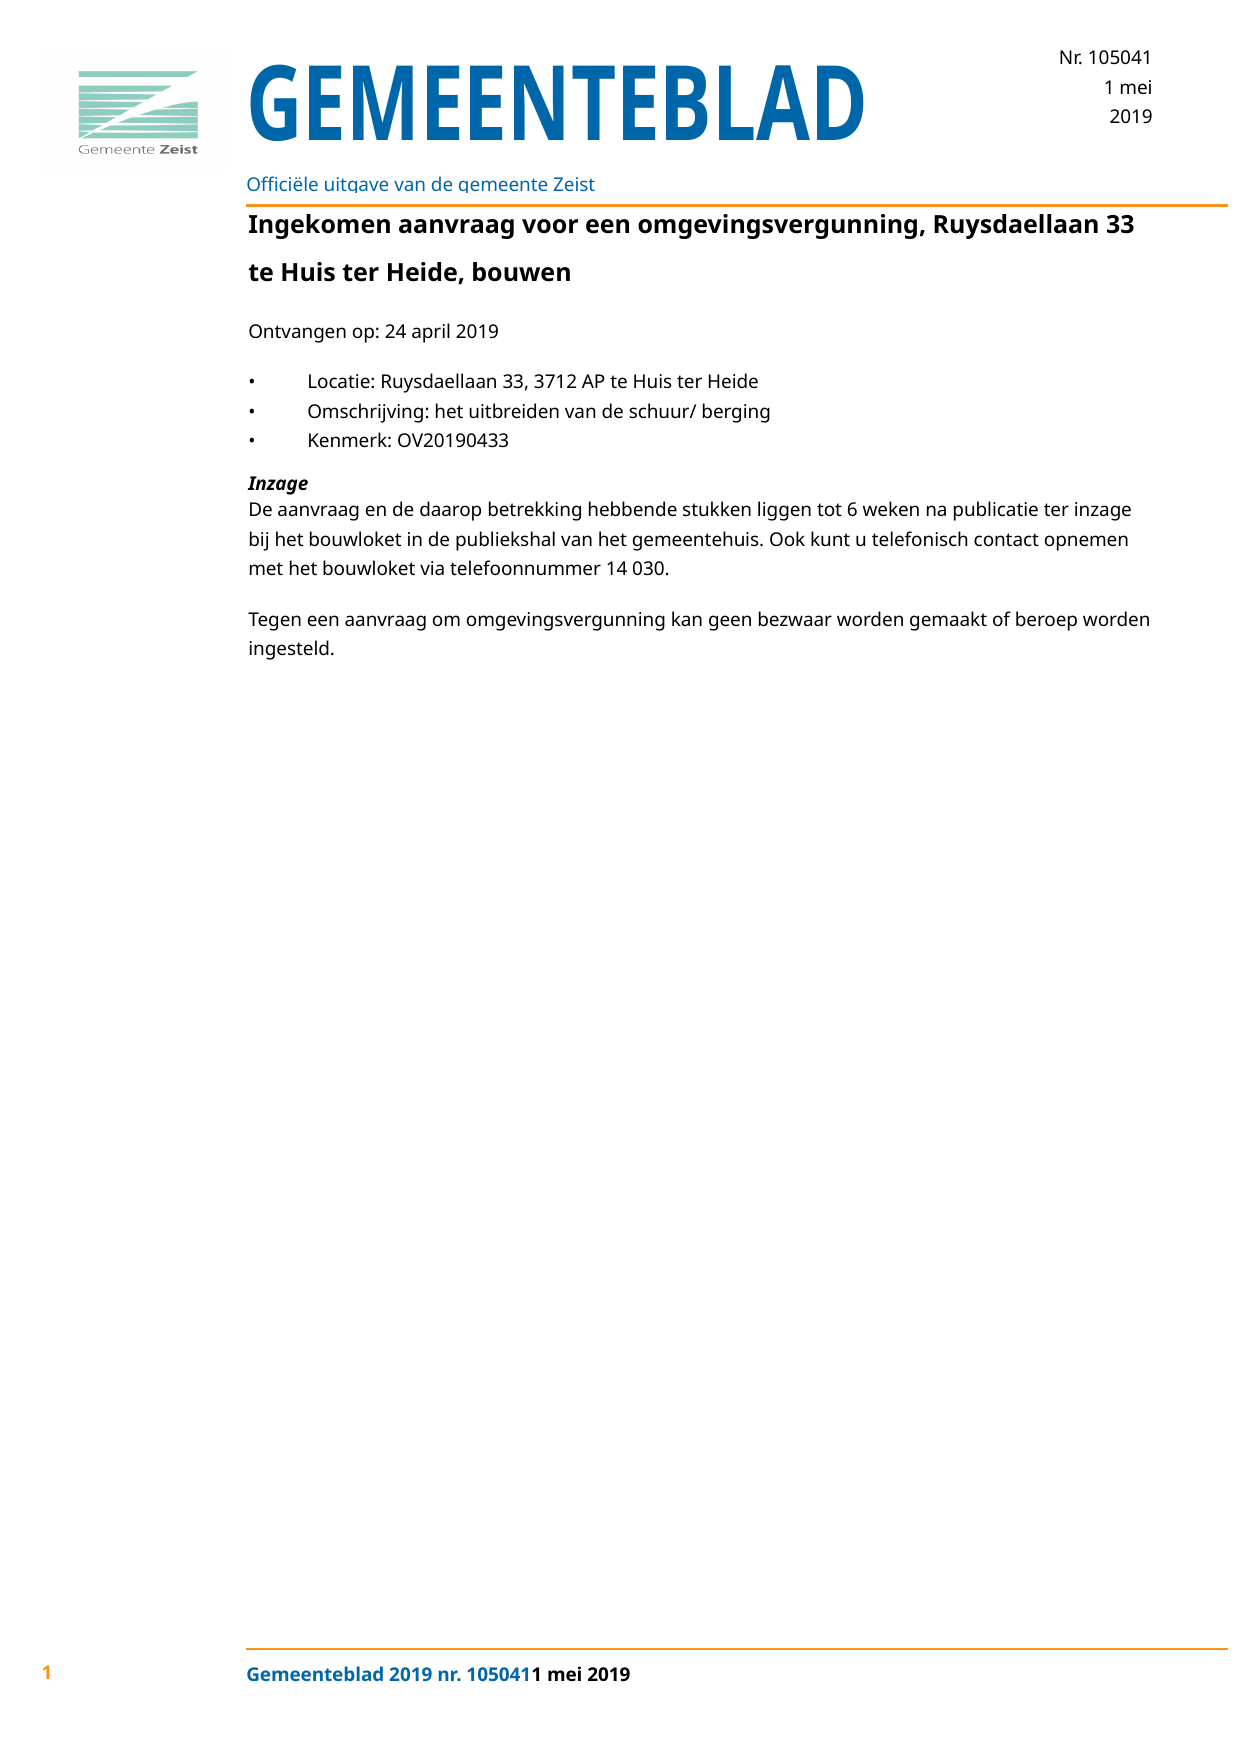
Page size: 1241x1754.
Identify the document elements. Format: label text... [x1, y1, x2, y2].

text De aanvraag en de daarop betrekking hebbende stukken liggen tot 6 weken na publicatie ter inzage bij het bouwloket in de publiekshal van het gemeentehuis. Ook kunt u telefonisch contact opnemen met het bouwloket via telefoonnummer 14 030. [248, 496, 1152, 581]
text Ingekomen aanvraag voor een omgevingsvergunning, Ruysdaellaan 33 te Huis ter Heide, bouwen [248, 207, 1152, 288]
text Ontvangen op: 24 april 2019 [248, 318, 1152, 344]
list Omschrijving: het uitbreiden van de schuur/ berging [248, 398, 1152, 424]
list Kenmerk: OV20190433 [248, 427, 1152, 453]
text Tegen een aanvraag om omgevingsvergunning kan geen bezwaar worden gemaakt of beroep worden ingesteld. [248, 606, 1152, 661]
text Inzage [248, 471, 1152, 496]
picture [41, 47, 231, 172]
list Locatie: Ruysdaellaan 33, 3712 AP te Huis ter Heide [248, 368, 1152, 394]
